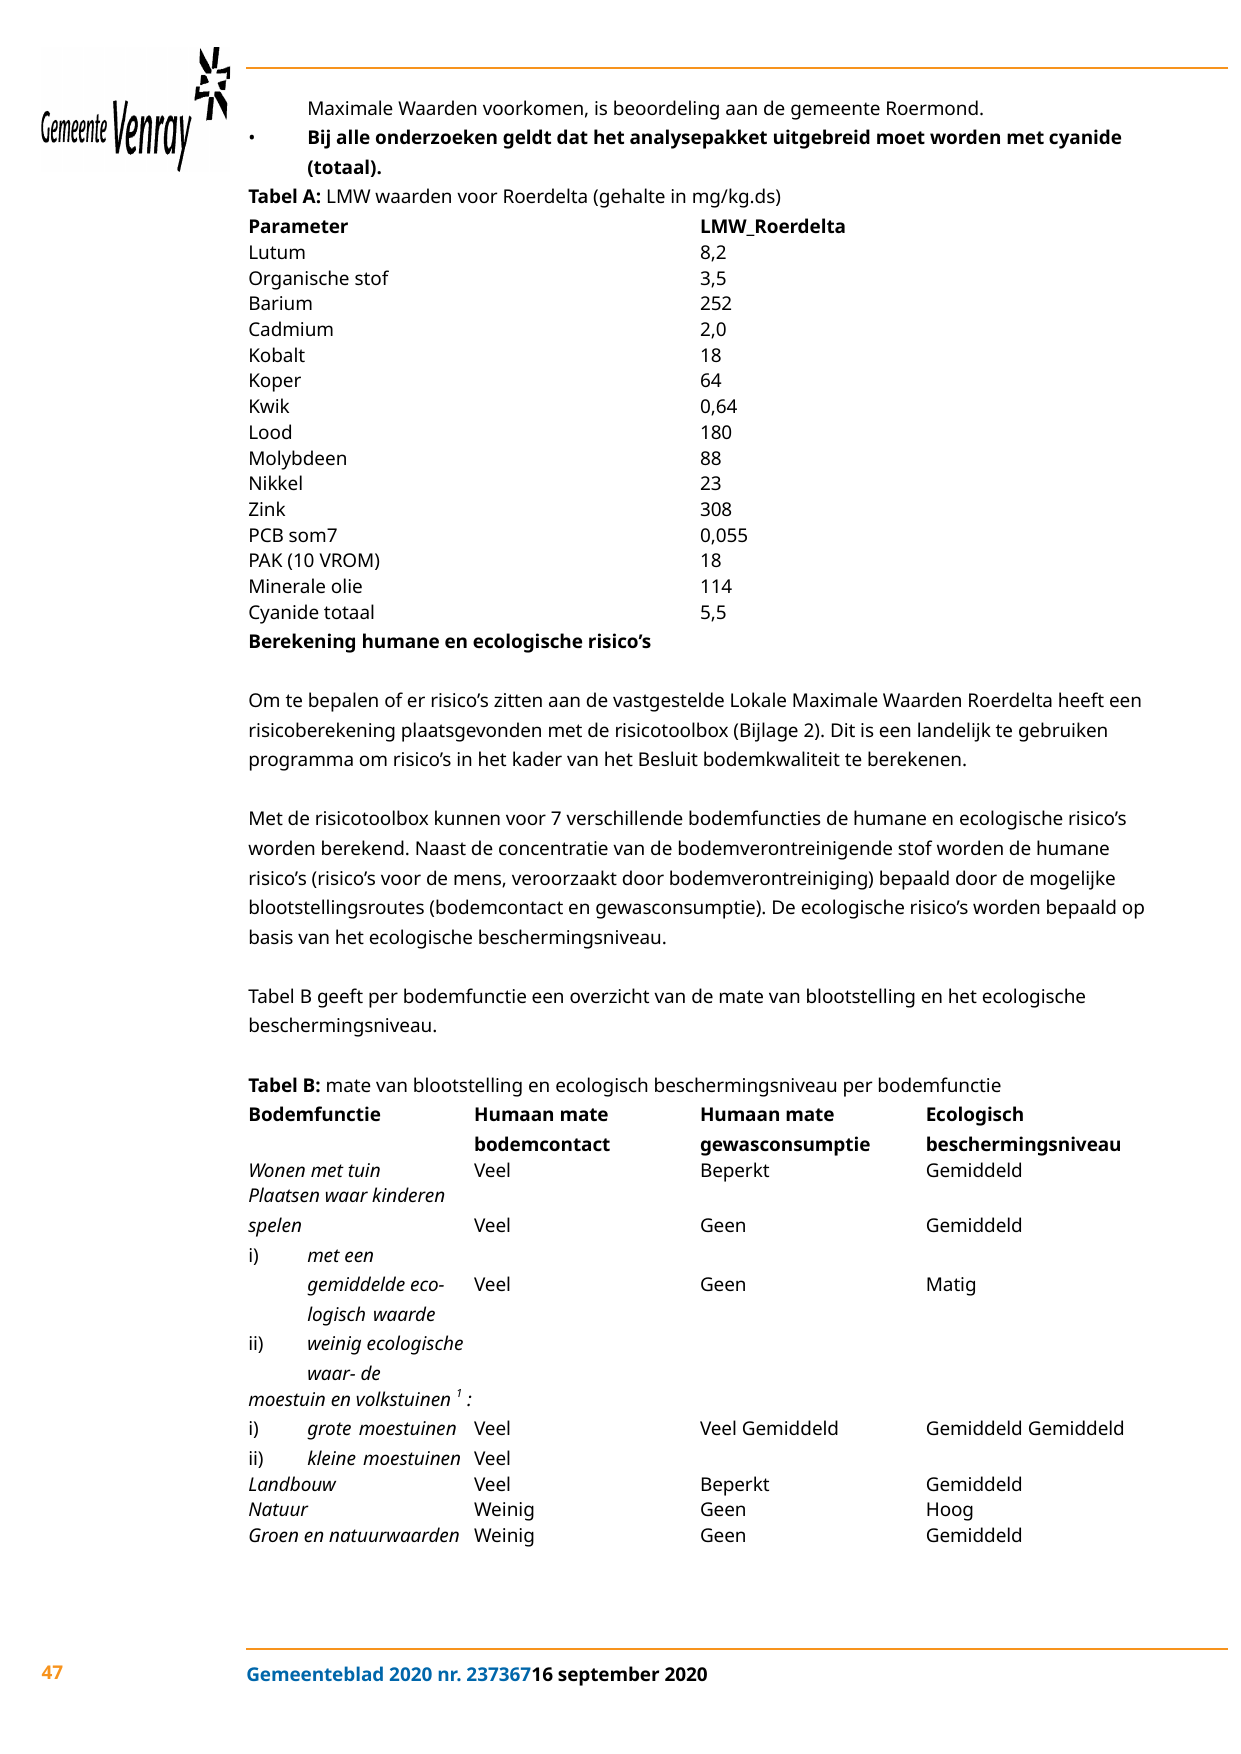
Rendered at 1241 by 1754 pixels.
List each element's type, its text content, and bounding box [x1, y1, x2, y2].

table_cell Geen Geen [700, 1183, 926, 1386]
table_cell 308 [700, 496, 1152, 522]
table_cell Weinig [474, 1496, 700, 1522]
text Tabel B: mate van blootstelling en ecologisch beschermingsniveau per bodemfunctie [248, 1072, 1152, 1098]
list Bij alle onderzoeken geldt dat het analysepakket uitgebreid moet worden met cyanide (totaal). [248, 124, 1152, 180]
table_cell Organische stof [248, 265, 700, 290]
table_cell Natuur [248, 1496, 474, 1522]
table_cell Molybdeen [248, 445, 700, 471]
table_cell Veel [474, 1157, 700, 1183]
table_cell Kwik [248, 393, 700, 419]
text Om te bepalen of er risico’s zitten aan de vastgestelde Lokale Maximale Waarden Roerdelta heeft een risicoberekening plaatsgevonden met de risicotoolbox (Bijlage 2). Dit is een landelijk te gebruiken programma om risico’s in het kader van het Besluit bodemkwaliteit te berekenen. [248, 687, 1152, 772]
table_cell Weinig [474, 1522, 700, 1548]
table_cell Veel Veel [474, 1183, 700, 1386]
table_cell Beperkt [700, 1157, 926, 1183]
text Met de risicotoolbox kunnen voor 7 verschillende bodemfuncties de humane en ecologische risico’s worden berekend. Naast de concentratie van de bodemverontreinigende stof worden de humane risico’s (risico’s voor de mens, veroorzaakt door bodemverontreiniging) bepaald door de mogelijke blootstellingsroutes (bodemcontact en gewasconsumptie). De ecologische risico’s worden bepaald op basis van het ecologische beschermingsniveau. [248, 806, 1152, 950]
table_cell moestuin en volkstuinen 1 : grote moestuinen kleine moestuinen [248, 1386, 474, 1471]
table_header Humaan mate bodemcontact [474, 1102, 700, 1157]
table_cell Nikkel [248, 471, 700, 496]
table_cell Veel Veel [474, 1386, 700, 1471]
table_header Ecologisch beschermingsniveau [926, 1102, 1152, 1157]
table_cell Minerale olie [248, 574, 700, 599]
table_cell Koper [248, 368, 700, 393]
table_cell Barium [248, 290, 700, 316]
table_cell 0,055 [700, 522, 1152, 548]
table_cell Geen [700, 1496, 926, 1522]
table_cell Hoog [926, 1496, 1152, 1522]
table_cell 88 [700, 445, 1152, 471]
table_cell 2,0 [700, 316, 1152, 342]
table_cell Cadmium [248, 316, 700, 342]
table_cell Lutum [248, 239, 700, 265]
table_cell 114 [700, 574, 1152, 599]
table_cell Kobalt [248, 342, 700, 368]
table_cell Lood [248, 419, 700, 445]
text Tabel B geeft per bodemfunctie een overzicht van de mate van blootstelling en het ecologische beschermingsniveau. [248, 983, 1152, 1038]
table_header Humaan mate gewasconsumptie [700, 1102, 926, 1157]
table_cell Gemiddeld [926, 1157, 1152, 1183]
table_cell 64 [700, 368, 1152, 393]
table_cell Beperkt [700, 1471, 926, 1496]
table_header LMW_Roerdelta [700, 213, 1152, 239]
table_cell Veel Gemiddeld [700, 1386, 926, 1471]
table_cell Plaatsen waar kinderen spelen met een gemiddelde eco- logisch waarde weinig ecologische waar- de [248, 1183, 474, 1386]
table_cell PCB som7 [248, 522, 700, 548]
table_cell 23 [700, 471, 1152, 496]
table_cell 5,5 [700, 599, 1152, 625]
table_cell Gemiddeld Gemiddeld [926, 1386, 1152, 1471]
table_cell Gemiddeld Matig [926, 1183, 1152, 1386]
table_cell Wonen met tuin [248, 1157, 474, 1183]
table_header Bodemfunctie [248, 1102, 474, 1157]
table_cell Veel [474, 1471, 700, 1496]
table_cell Gemiddeld [926, 1471, 1152, 1496]
table_cell Cyanide totaal [248, 599, 700, 625]
table_cell Groen en natuurwaarden [248, 1522, 474, 1548]
table_header Parameter [248, 213, 700, 239]
table_cell Landbouw [248, 1471, 474, 1496]
table_cell 252 [700, 290, 1152, 316]
table_cell Gemiddeld [926, 1522, 1152, 1548]
table_cell 8,2 [700, 239, 1152, 265]
table_cell 0,64 [700, 393, 1152, 419]
table_cell PAK (10 VROM) [248, 548, 700, 573]
table_cell 3,5 [700, 265, 1152, 290]
table_cell 18 [700, 548, 1152, 573]
table_cell Zink [248, 496, 700, 522]
table_cell 18 [700, 342, 1152, 368]
list Maximale Waarden voorkomen, is beoordeling aan de gemeente Roermond. [248, 95, 1152, 121]
picture [41, 47, 231, 172]
text Tabel A: LMW waarden voor Roerdelta (gehalte in mg/kg.ds) [248, 183, 1152, 209]
text Berekening humane en ecologische risico’s [248, 628, 1152, 654]
table_cell Geen [700, 1522, 926, 1548]
table_cell 180 [700, 419, 1152, 445]
